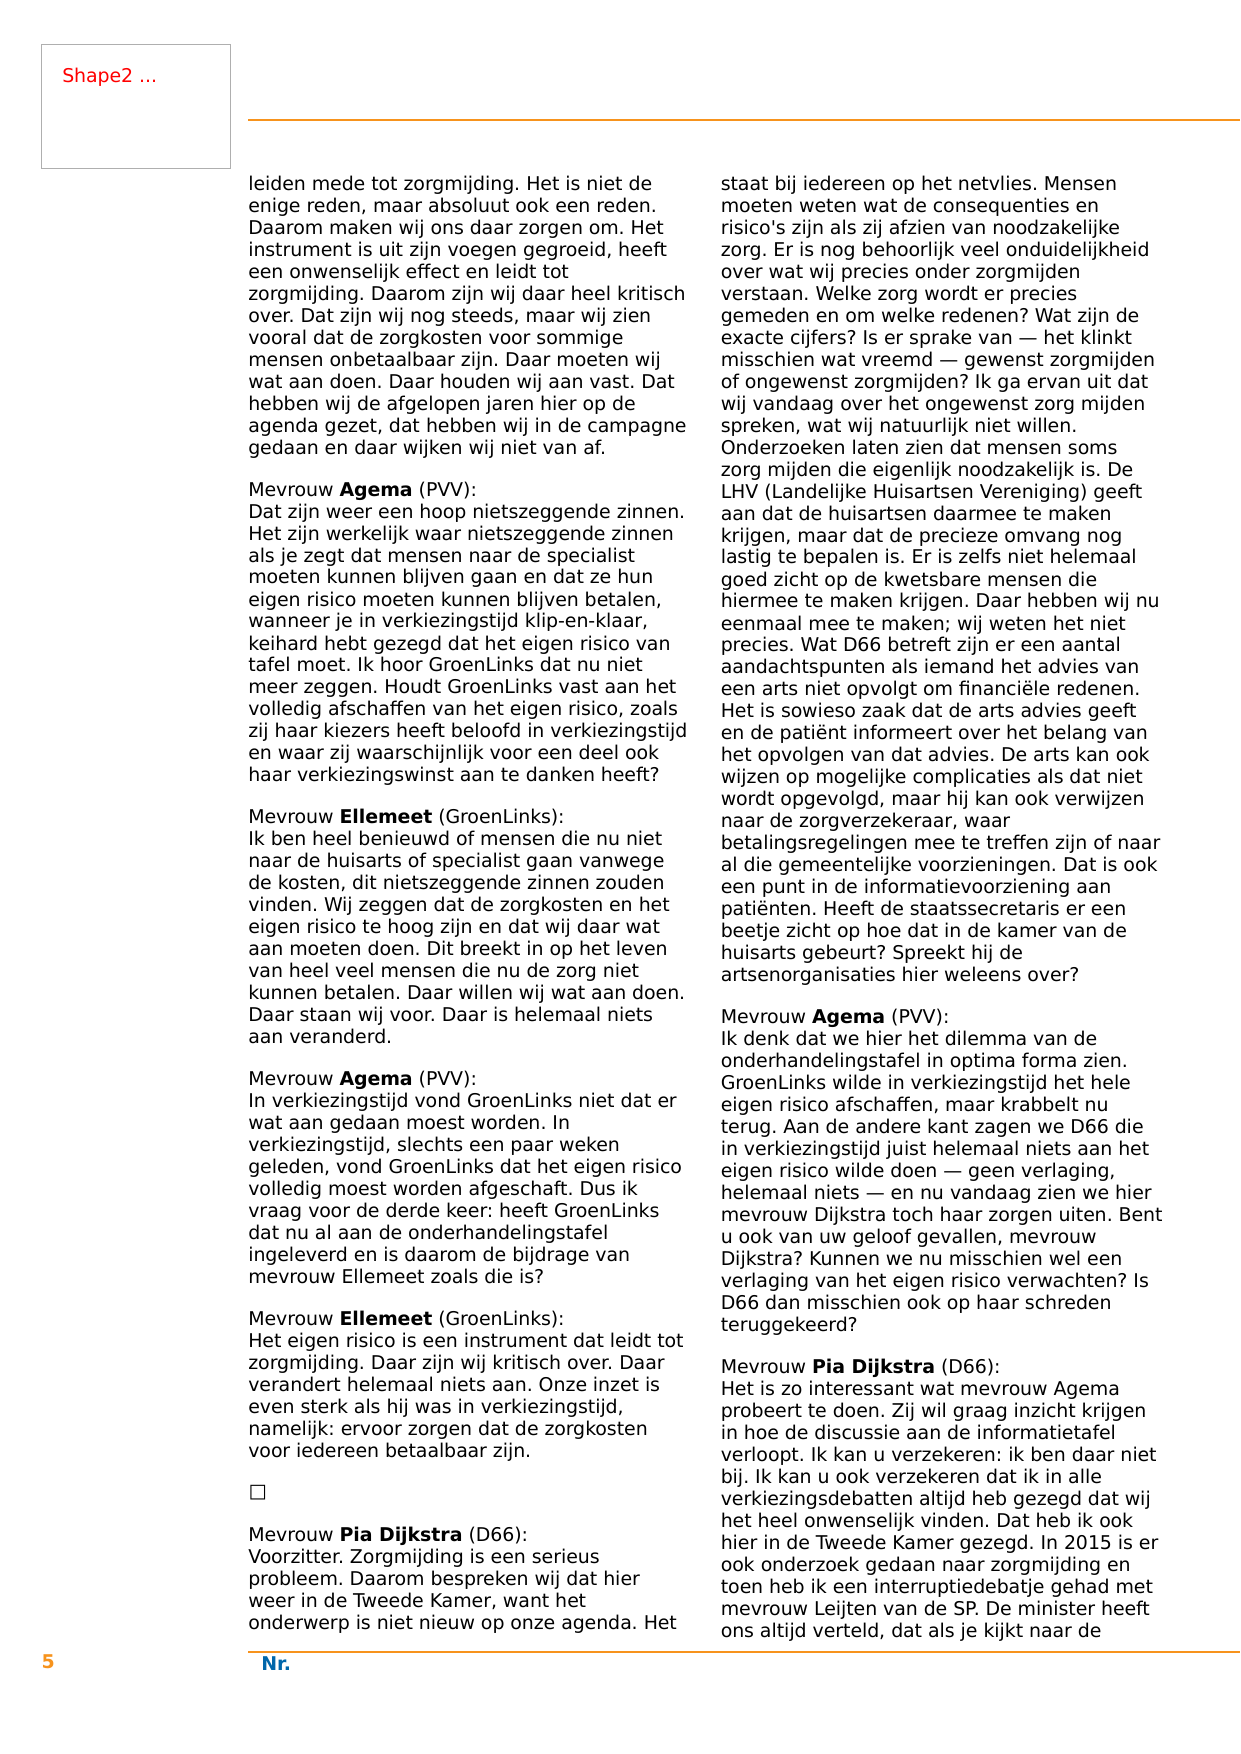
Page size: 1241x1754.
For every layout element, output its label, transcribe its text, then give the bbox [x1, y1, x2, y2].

text Mevrouw Agema (PVV): [248, 1068, 691, 1090]
text In verkiezingstijd vond GroenLinks niet dat er wat aan gedaan moest worden. In verkiezingstijd, slechts een paar weken geleden, vond GroenLinks dat het eigen risico volledig moest worden afgeschaft. Dus ik vraag voor de derde keer: heeft GroenLinks dat nu al aan de onderhandelingstafel ingeleverd en is daarom de bijdrage van mevrouw Ellemeet zoals die is? [248, 1090, 691, 1288]
text Mevrouw Ellemeet (GroenLinks): [248, 806, 691, 828]
text staat bij iedereen op het netvlies. Mensen moeten weten wat de consequenties en risico's zijn als zij afzien van noodzakelijke zorg. Er is nog behoorlijk veel onduidelijkheid over wat wij precies onder zorgmijden verstaan. Welke zorg wordt er precies gemeden en om welke redenen? Wat zijn de exacte cijfers? Is er sprake van — het klinkt misschien wat vreemd — gewenst zorgmijden of ongewenst zorgmijden? Ik ga ervan uit dat wij vandaag over het ongewenst zorg mijden spreken, wat wij natuurlijk niet willen. [721, 173, 1163, 437]
text leiden mede tot zorgmijding. Het is niet de enige reden, maar absoluut ook een reden. Daarom maken wij ons daar zorgen om. Het instrument is uit zijn voegen gegroeid, heeft een onwenselijk effect en leidt tot zorgmijding. Daarom zijn wij daar heel kritisch over. Dat zijn wij nog steeds, maar wij zien vooral dat de zorgkosten voor sommige mensen onbetaalbaar zijn. Daar moeten wij wat aan doen. Daar houden wij aan vast. Dat hebben wij de afgelopen jaren hier op de agenda gezet, dat hebben wij in de campagne gedaan en daar wijken wij niet van af. [248, 173, 691, 458]
text Het eigen risico is een instrument dat leidt tot zorgmijding. Daar zijn wij kritisch over. Daar verandert helemaal niets aan. Onze inzet is even sterk als hij was in verkiezingstijd, namelijk: ervoor zorgen dat de zorgkosten voor iedereen betaalbaar zijn. [248, 1330, 691, 1462]
text Dat zijn weer een hoop nietszeggende zinnen. Het zijn werkelijk waar nietszeggende zinnen als je zegt dat mensen naar de specialist moeten kunnen blijven gaan en dat ze hun eigen risico moeten kunnen blijven betalen, wanneer je in verkiezingstijd klip-en-klaar, keihard hebt gezegd dat het eigen risico van tafel moet. Ik hoor GroenLinks dat nu niet meer zeggen. Houdt GroenLinks vast aan het volledig afschaffen van het eigen risico, zoals zij haar kiezers heeft beloofd in verkiezingstijd en waar zij waarschijnlijk voor een deel ook haar verkiezingswinst aan te danken heeft? [248, 501, 691, 786]
text Het is zo interessant wat mevrouw Agema probeert te doen. Zij wil graag inzicht krijgen in hoe de discussie aan de informatietafel verloopt. Ik kan u verzekeren: ik ben daar niet bij. Ik kan u ook verzekeren dat ik in alle verkiezingsdebatten altijd heb gezegd dat wij het heel onwenselijk vinden. Dat heb ik ook hier in de Tweede Kamer gezegd. In 2015 is er ook onderzoek gedaan naar zorgmijding en toen heb ik een interruptiedebatje gehad met mevrouw Leijten van de SP. De minister heeft ons altijd verteld, dat als je kijkt naar de [721, 1378, 1163, 1641]
text Ik ben heel benieuwd of mensen die nu niet naar de huisarts of specialist gaan vanwege de kosten, dit nietszeggende zinnen zouden vinden. Wij zeggen dat de zorgkosten en het eigen risico te hoog zijn en dat wij daar wat aan moeten doen. Dit breekt in op het leven van heel veel mensen die nu de zorg niet kunnen betalen. Daar willen wij wat aan doen. Daar staan wij voor. Daar is helemaal niets aan veranderd. [248, 828, 691, 1048]
text Ik denk dat we hier het dilemma van de onderhandelingstafel in optima forma zien. GroenLinks wilde in verkiezingstijd het hele eigen risico afschaffen, maar krabbelt nu terug. Aan de andere kant zagen we D66 die in verkiezingstijd juist helemaal niets aan het eigen risico wilde doen — geen verlaging, helemaal niets — en nu vandaag zien we hier mevrouw Dijkstra toch haar zorgen uiten. Bent u ook van uw geloof gevallen, mevrouw Dijkstra? Kunnen we nu misschien wel een verlaging van het eigen risico verwachten? Is D66 dan misschien ook op haar schreden teruggekeerd? [721, 1028, 1163, 1336]
text Mevrouw Pia Dijkstra (D66): [248, 1524, 691, 1546]
text ⬜ [248, 1482, 691, 1504]
text Mevrouw Ellemeet (GroenLinks): [248, 1308, 691, 1330]
text Mevrouw Pia Dijkstra (D66): [721, 1356, 1163, 1378]
text Mevrouw Agema (PVV): [248, 478, 691, 501]
text Voorzitter. Zorgmijding is een serieus probleem. Daarom bespreken wij dat hier weer in de Tweede Kamer, want het onderwerp is niet nieuw op onze agenda. Het [248, 1546, 691, 1633]
text Onderzoeken laten zien dat mensen soms zorg mijden die eigenlijk noodzakelijk is. De LHV (Landelijke Huisartsen Vereniging) geeft aan dat de huisartsen daarmee te maken krijgen, maar dat de precieze omvang nog lastig te bepalen is. Er is zelfs niet helemaal goed zicht op de kwetsbare mensen die hiermee te maken krijgen. Daar hebben wij nu eenmaal mee te maken; wij weten het niet precies. Wat D66 betreft zijn er een aantal aandachtspunten als iemand het advies van een arts niet opvolgt om financiële redenen. Het is sowieso zaak dat de arts advies geeft en de patiënt informeert over het belang van het opvolgen van dat advies. De arts kan ook wijzen op mogelijke complicaties als dat niet wordt opgevolgd, maar hij kan ook verwijzen naar de zorgverzekeraar, waar betalingsregelingen mee te treffen zijn of naar al die gemeentelijke voorzieningen. Dat is ook een punt in de informatievoorziening aan patiënten. Heeft de staatssecretaris er een beetje zicht op hoe dat in de kamer van de huisarts gebeurt? Spreekt hij de artsenorganisaties hier weleens over? [721, 437, 1163, 986]
text Mevrouw Agema (PVV): [721, 1006, 1163, 1028]
